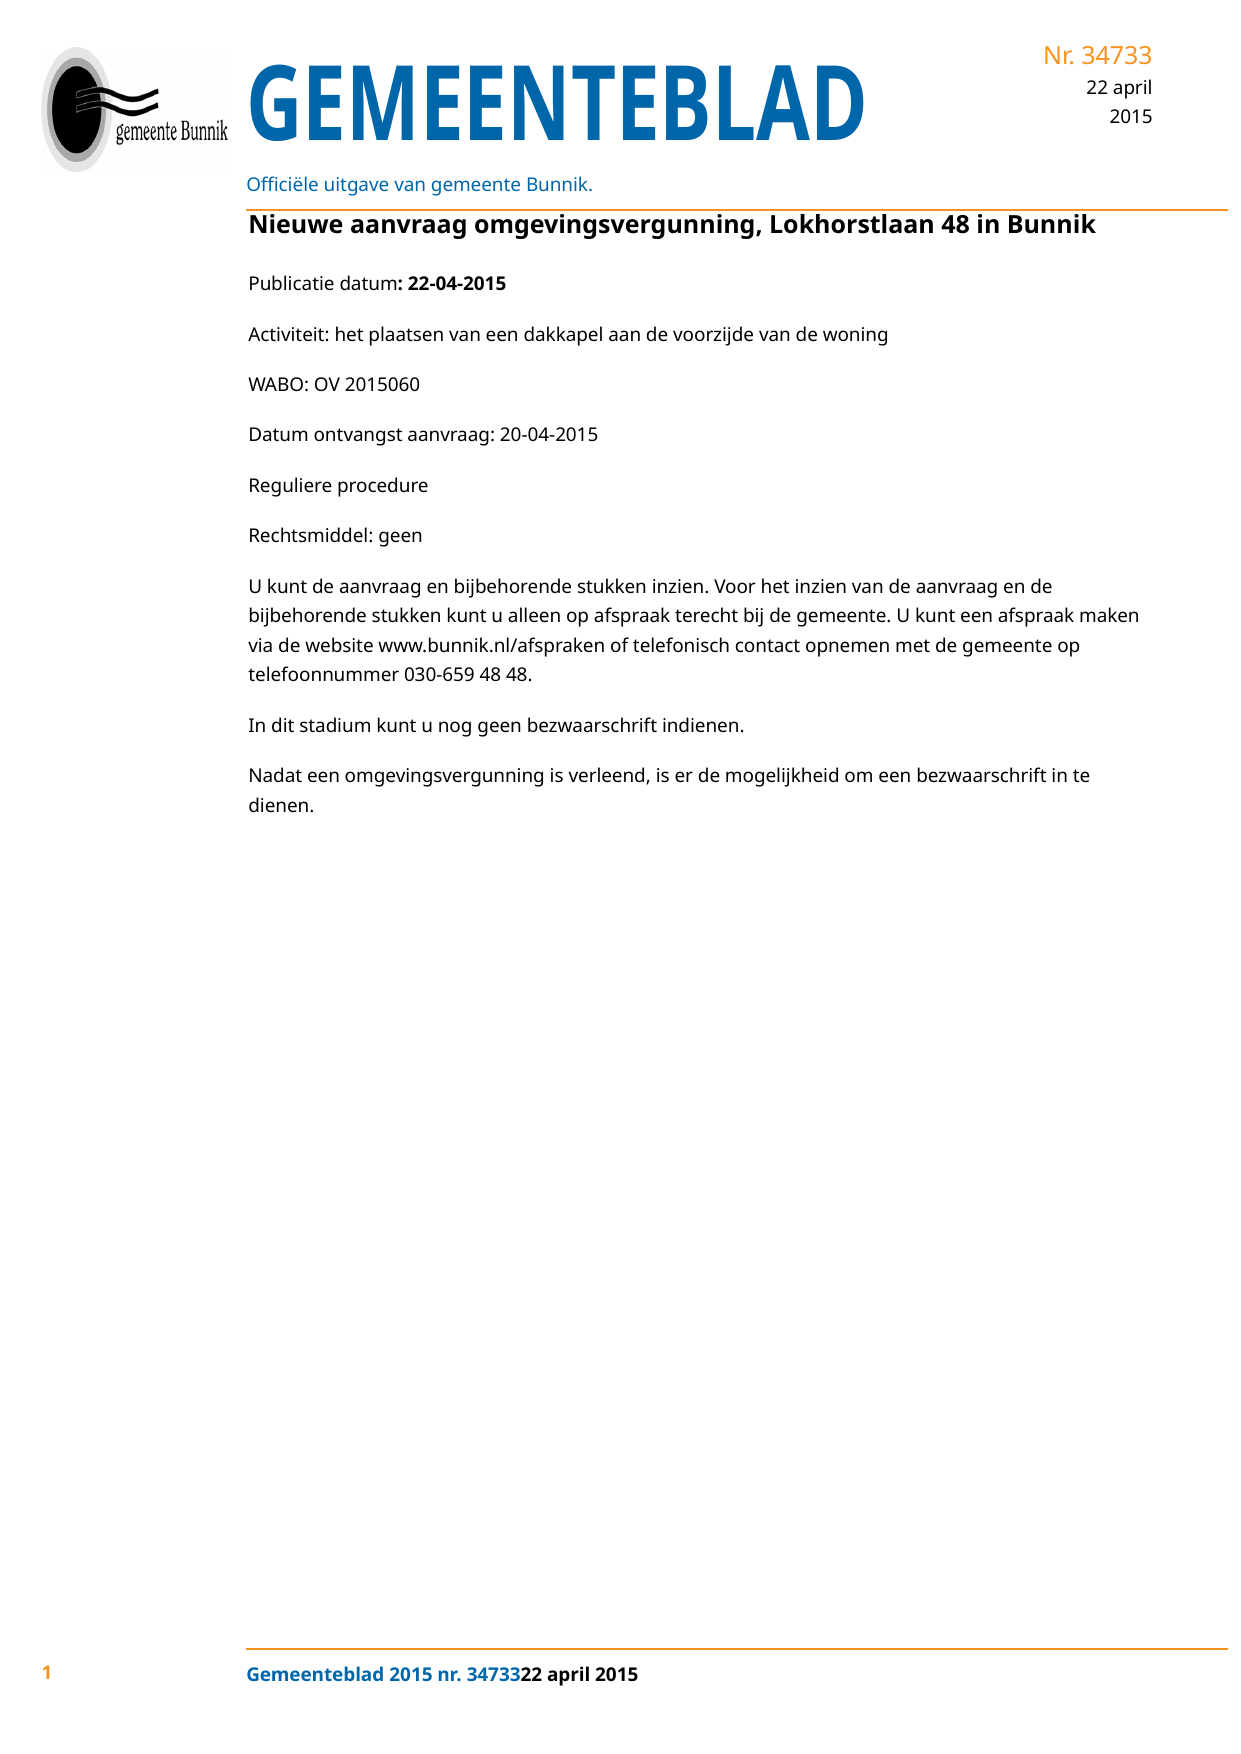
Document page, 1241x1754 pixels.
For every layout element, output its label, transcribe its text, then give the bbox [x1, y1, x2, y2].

text Nadat een omgevingsvergunning is verleend, is er de mogelijkheid om een bezwaarschrift in te dienen. [248, 762, 1152, 818]
text Reguliere procedure [248, 472, 1152, 498]
text Rechtsmiddel: geen [248, 522, 1152, 548]
text Publicatie datum: 22-04-2015 [248, 270, 1152, 296]
text U kunt de aanvraag en bijbehorende stukken inzien. Voor het inzien van de aanvraag en de bijbehorende stukken kunt u alleen op afspraak terecht bij de gemeente. U kunt een afspraak maken via de website www.bunnik.nl/afspraken of telefonisch contact opnemen met de gemeente op telefoonnummer 030-659 48 48. [248, 573, 1152, 687]
text Datum ontvangst aanvraag: 20-04-2015 [248, 422, 1152, 447]
text Nieuwe aanvraag omgevingsvergunning, Lokhorstlaan 48 in Bunnik [248, 211, 1152, 241]
text WABO: OV 2015060 [248, 371, 1152, 397]
picture [41, 47, 231, 172]
text Activiteit: het plaatsen van een dakkapel aan de voorzijde van de woning [248, 321, 1152, 346]
text In dit stadium kunt u nog geen bezwaarschrift indienen. [248, 712, 1152, 738]
